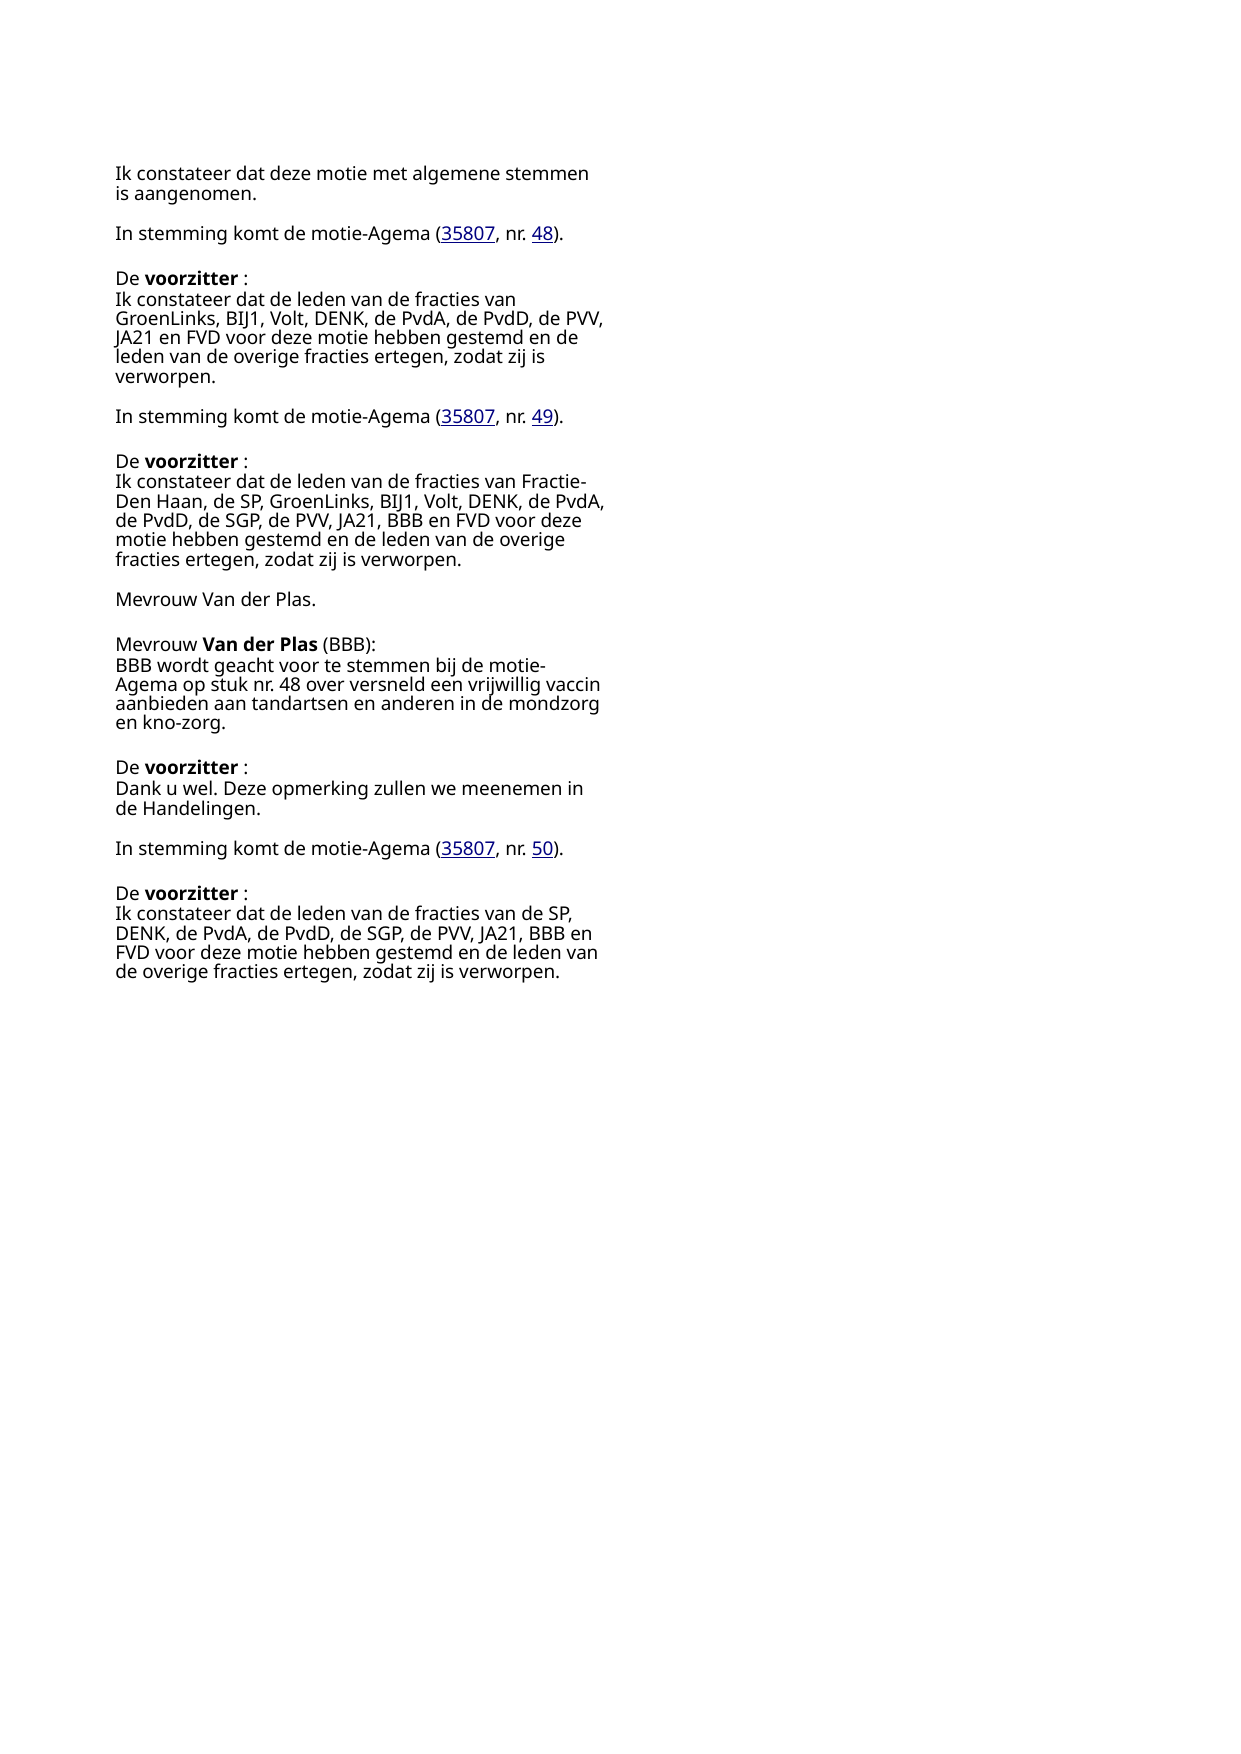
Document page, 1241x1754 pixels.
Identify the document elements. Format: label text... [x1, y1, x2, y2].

text De voorzitter : [115, 754, 605, 780]
text In stemming komt de motie-Agema (35807, nr. 50). [115, 839, 605, 859]
text De voorzitter : [115, 265, 605, 291]
text De voorzitter : [115, 448, 605, 473]
text In stemming komt de motie-Agema (35807, nr. 49). [115, 408, 605, 427]
text Ik constateer dat deze motie met algemene stemmen is aangenomen. [115, 165, 605, 204]
text Dank u wel. Deze opmerking zullen we meenemen in de Handelingen. [115, 780, 605, 819]
text Ik constateer dat de leden van de fracties van Fractie-Den Haan, de SP, GroenLinks, BIJ1, Volt, DENK, de PvdA, de PvdD, de SGP, de PVV, JA21, BBB en FVD voor deze motie hebben gestemd en de leden van de overige fracties ertegen, zodat zij is verworpen. [115, 473, 605, 570]
text Ik constateer dat de leden van de fracties van GroenLinks, BIJ1, Volt, DENK, de PvdA, de PvdD, de PVV, JA21 en FVD voor deze motie hebben gestemd en de leden van de overige fracties ertegen, zodat zij is verworpen. [115, 291, 605, 387]
text Mevrouw Van der Plas. [115, 591, 605, 610]
text Mevrouw Van der Plas (BBB): [115, 631, 605, 657]
text Ik constateer dat de leden van de fracties van de SP, DENK, de PvdA, de PvdD, de SGP, de PVV, JA21, BBB en FVD voor deze motie hebben gestemd en de leden van de overige fracties ertegen, zodat zij is verworpen. [115, 905, 605, 982]
text De voorzitter : [115, 880, 605, 905]
text In stemming komt de motie-Agema (35807, nr. 48). [115, 225, 605, 244]
text BBB wordt geacht voor te stemmen bij de motie-Agema op stuk nr. 48 over versneld een vrijwillig vaccin aanbieden aan tandartsen en anderen in de mondzorg en kno-zorg. [115, 657, 605, 734]
